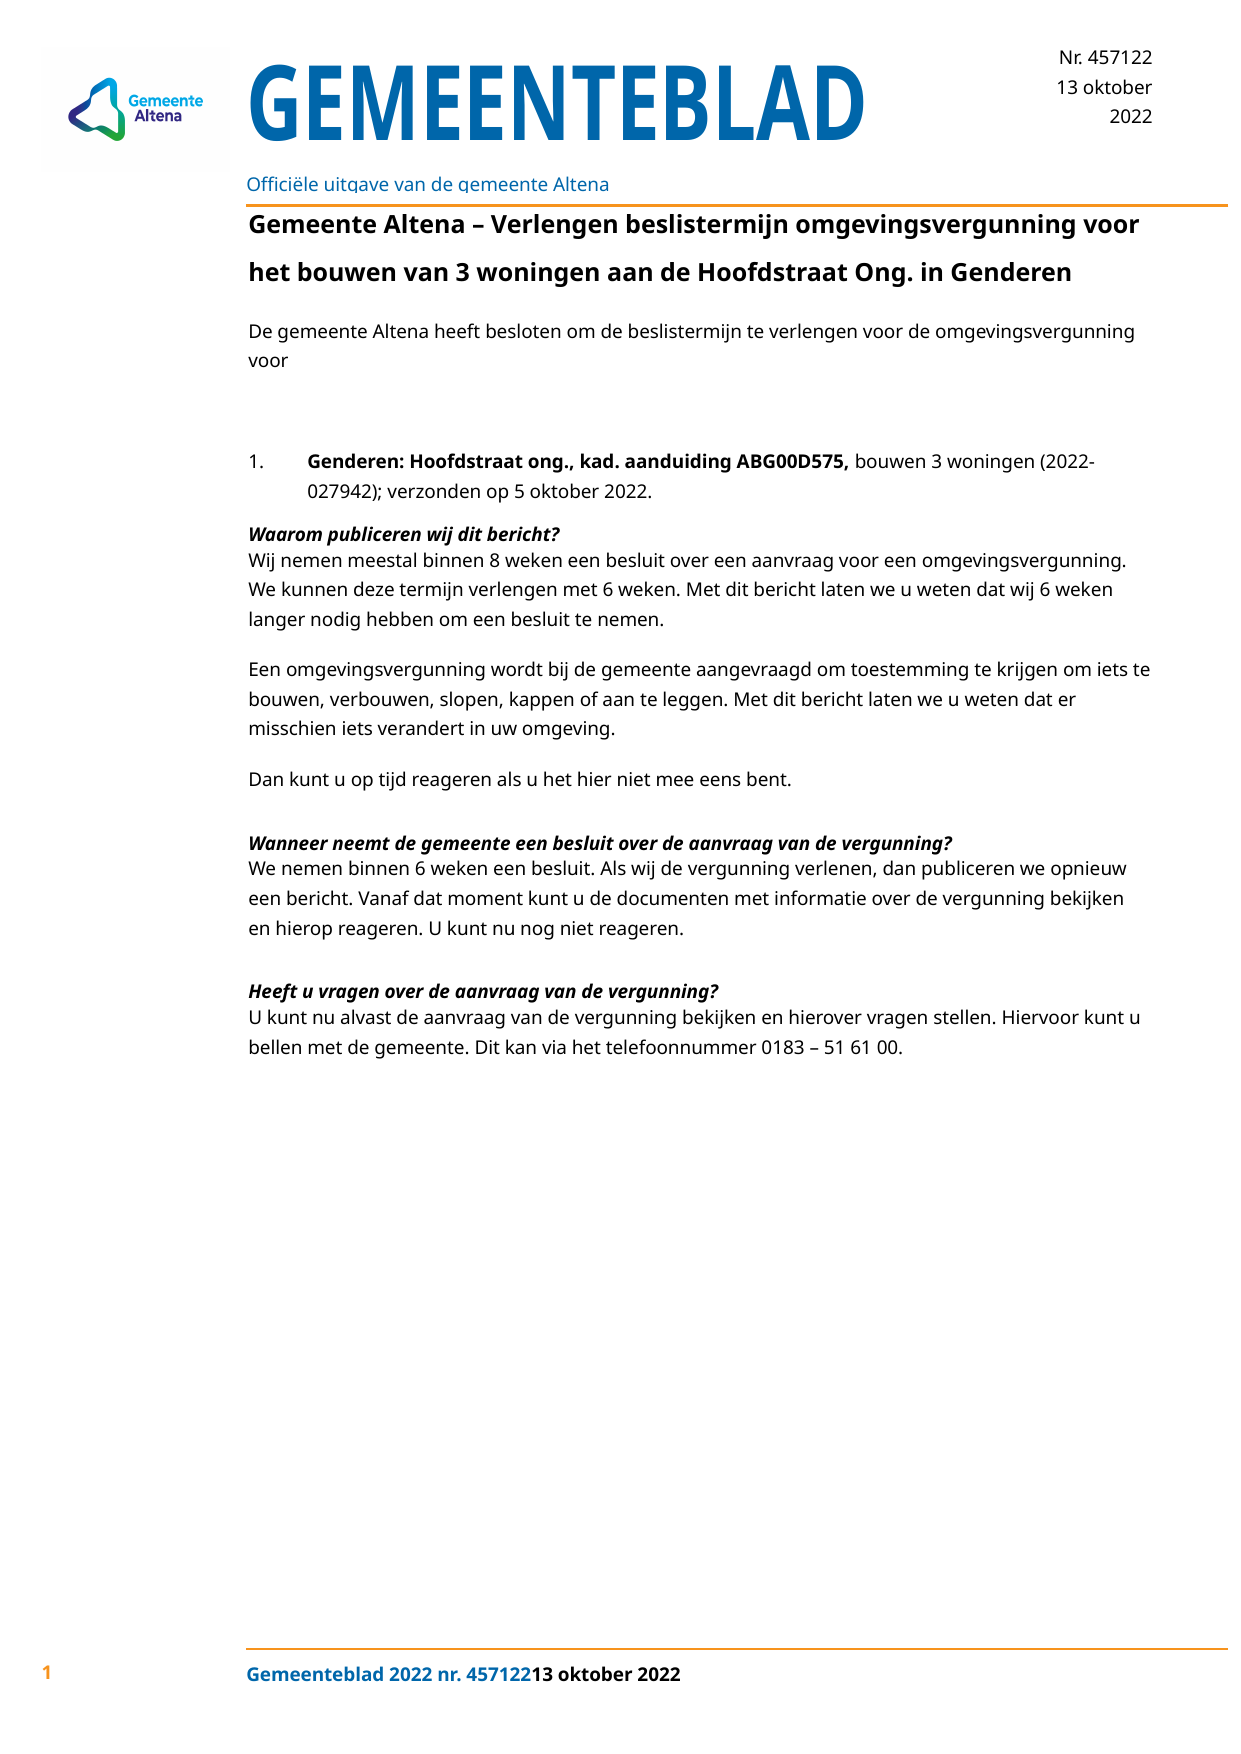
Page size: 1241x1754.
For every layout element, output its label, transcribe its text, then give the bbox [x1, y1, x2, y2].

list Genderen: Hoofdstraat ong., kad. aanduiding ABG00D575, bouwen 3 woningen (2022-027942); verzonden op 5 oktober 2022. [248, 448, 1152, 504]
text Heeft u vragen over de aanvraag van de vergunning? [248, 979, 1152, 1004]
picture [41, 47, 231, 172]
text Gemeente Altena – Verlengen beslistermijn omgevingsvergunning voor het bouwen van 3 woningen aan de Hoofdstraat Ong. in Genderen [248, 207, 1152, 288]
text Wanneer neemt de gemeente een besluit over de aanvraag van de vergunning? [248, 830, 1152, 856]
text Wij nemen meestal binnen 8 weken een besluit over een aanvraag voor een omgevingsvergunning. We kunnen deze termijn verlengen met 6 weken. Met dit bericht laten we u weten dat wij 6 weken langer nodig hebben om een besluit te nemen. [248, 547, 1152, 632]
text Een omgevingsvergunning wordt bij de gemeente aangevraagd om toestemming te krijgen om iets te bouwen, verbouwen, slopen, kappen of aan te leggen. Met dit bericht laten we u weten dat er misschien iets verandert in uw omgeving. [248, 656, 1152, 741]
text U kunt nu alvast de aanvraag van de vergunning bekijken en hierover vragen stellen. Hiervoor kunt u bellen met de gemeente. Dit kan via het telefoonnummer 0183 – 51 61 00. [248, 1004, 1152, 1060]
text De gemeente Altena heeft besloten om de beslistermijn te verlengen voor de omgevingsvergunning voor [248, 318, 1152, 373]
text We nemen binnen 6 weken een besluit. Als wij de vergunning verlenen, dan publiceren we opnieuw een bericht. Vanaf dat moment kunt u de documenten met informatie over de vergunning bekijken en hierop reageren. U kunt nu nog niet reageren. [248, 856, 1152, 941]
text Waarom publiceren wij dit bericht? [248, 521, 1152, 547]
text Dan kunt u op tijd reageren als u het hier niet mee eens bent. [248, 766, 1152, 792]
